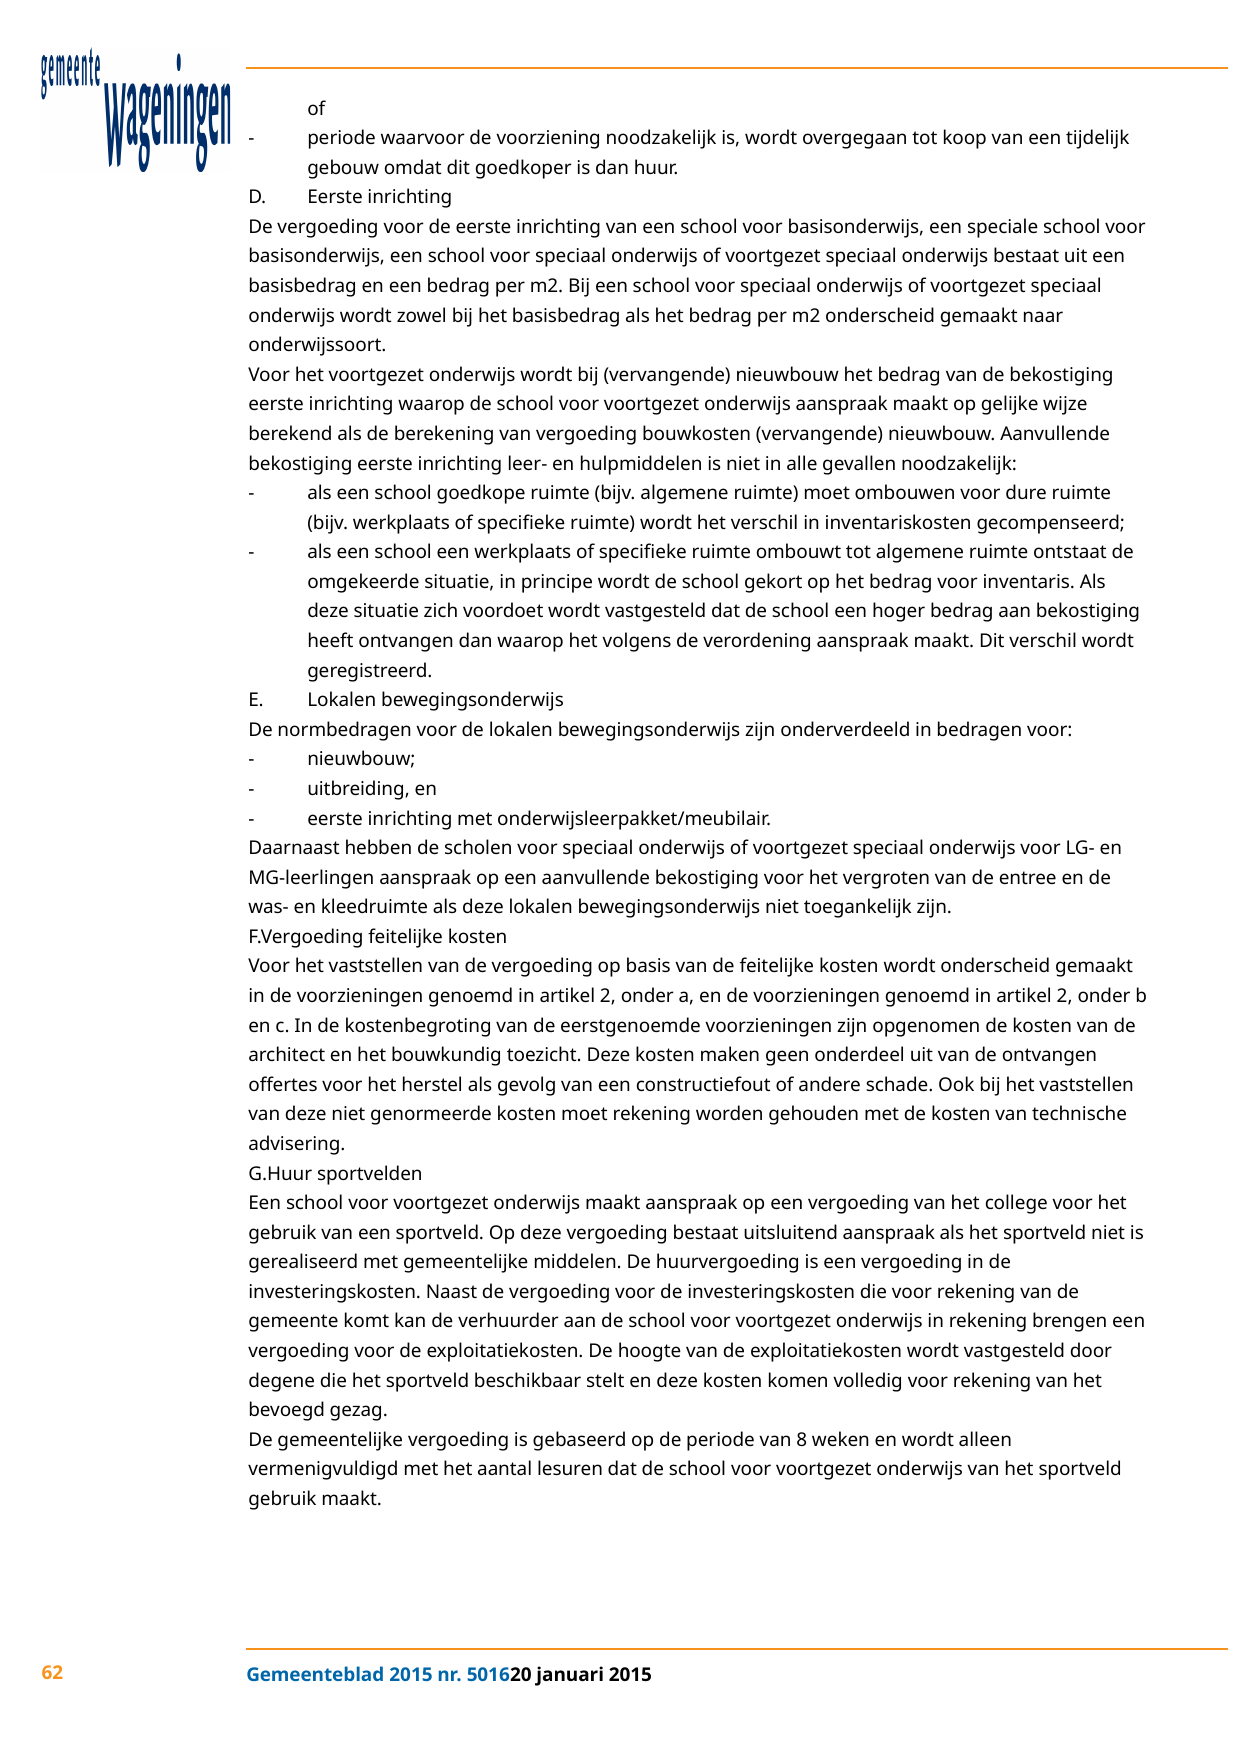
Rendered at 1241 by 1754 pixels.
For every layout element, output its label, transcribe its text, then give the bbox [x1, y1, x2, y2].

text F.Vergoeding feitelijke kosten [248, 923, 1152, 949]
picture [41, 47, 231, 172]
list periode waarvoor de voorziening noodzakelijk is, wordt overgegaan tot koop van een tijdelijk gebouw omdat dit goedkoper is dan huur. [248, 124, 1152, 180]
text Een school voor voortgezet onderwijs maakt aanspraak op een vergoeding van het college voor het gebruik van een sportveld. Op deze vergoeding bestaat uitsluitend aanspraak als het sportveld niet is gerealiseerd met gemeentelijke middelen. De huurvergoeding is een vergoeding in de investeringskosten. Naast de vergoeding voor de investeringskosten die voor rekening van de gemeente komt kan de verhuurder aan de school voor voortgezet onderwijs in rekening brengen een vergoeding voor de exploitatiekosten. De hoogte van de exploitatiekosten wordt vastgesteld door degene die het sportveld beschikbaar stelt en deze kosten komen volledig voor rekening van het bevoegd gezag. [248, 1189, 1152, 1422]
list nieuwbouw; [248, 746, 1152, 771]
text Voor het vaststellen van de vergoeding op basis van de feitelijke kosten wordt onderscheid gemaakt in de voorzieningen genoemd in artikel 2, onder a, en de voorzieningen genoemd in artikel 2, onder b en c. In de kostenbegroting van de eerstgenoemde voorzieningen zijn opgenomen de kosten van de architect en het bouwkundig toezicht. Deze kosten maken geen onderdeel uit van de ontvangen offertes voor het herstel als gevolg van een constructiefout of andere schade. Ook bij het vaststellen van deze niet genormeerde kosten moet rekening worden gehouden met de kosten van technische advisering. [248, 953, 1152, 1156]
text De gemeentelijke vergoeding is gebaseerd op de periode van 8 weken en wordt alleen vermenigvuldigd met het aantal lesuren dat de school voor voortgezet onderwijs van het sportveld gebruik maakt. [248, 1426, 1152, 1511]
list of [248, 95, 1152, 121]
list als een school een werkplaats of specifieke ruimte ombouwt tot algemene ruimte ontstaat de omgekeerde situatie, in principe wordt de school gekort op het bedrag voor inventaris. Als deze situatie zich voordoet wordt vastgesteld dat de school een hoger bedrag aan bekostiging heeft ontvangen dan waarop het volgens de verordening aanspraak maakt. Dit verschil wordt geregistreerd. [248, 538, 1152, 683]
text G.Huur sportvelden [248, 1160, 1152, 1186]
list Eerste inrichting [248, 183, 1152, 209]
text De vergoeding voor de eerste inrichting van een school voor basisonderwijs, een speciale school voor basisonderwijs, een school voor speciaal onderwijs of voortgezet speciaal onderwijs bestaat uit een basisbedrag en een bedrag per m2. Bij een school voor speciaal onderwijs of voortgezet speciaal onderwijs wordt zowel bij het basisbedrag als het bedrag per m2 onderscheid gemaakt naar onderwijssoort. [248, 213, 1152, 357]
list uitbreiding, en [248, 775, 1152, 801]
text Voor het voortgezet onderwijs wordt bij (vervangende) nieuwbouw het bedrag van de bekostiging eerste inrichting waarop de school voor voortgezet onderwijs aanspraak maakt op gelijke wijze berekend als de berekening van vergoeding bouwkosten (vervangende) nieuwbouw. Aanvullende bekostiging eerste inrichting leer- en hulpmiddelen is niet in alle gevallen noodzakelijk: [248, 361, 1152, 476]
list Lokalen bewegingsonderwijs [248, 686, 1152, 712]
list eerste inrichting met onderwijsleerpakket/meubilair. [248, 805, 1152, 831]
text De normbedragen voor de lokalen bewegingsonderwijs zijn onderverdeeld in bedragen voor: [248, 716, 1152, 742]
text Daarnaast hebben de scholen voor speciaal onderwijs of voortgezet speciaal onderwijs voor LG- en MG-leerlingen aanspraak op een aanvullende bekostiging voor het vergroten van de entree en de was- en kleedruimte als deze lokalen bewegingsonderwijs niet toegankelijk zijn. [248, 834, 1152, 919]
list als een school goedkope ruimte (bijv. algemene ruimte) moet ombouwen voor dure ruimte (bijv. werkplaats of specifieke ruimte) wordt het verschil in inventariskosten gecompenseerd; [248, 479, 1152, 535]
